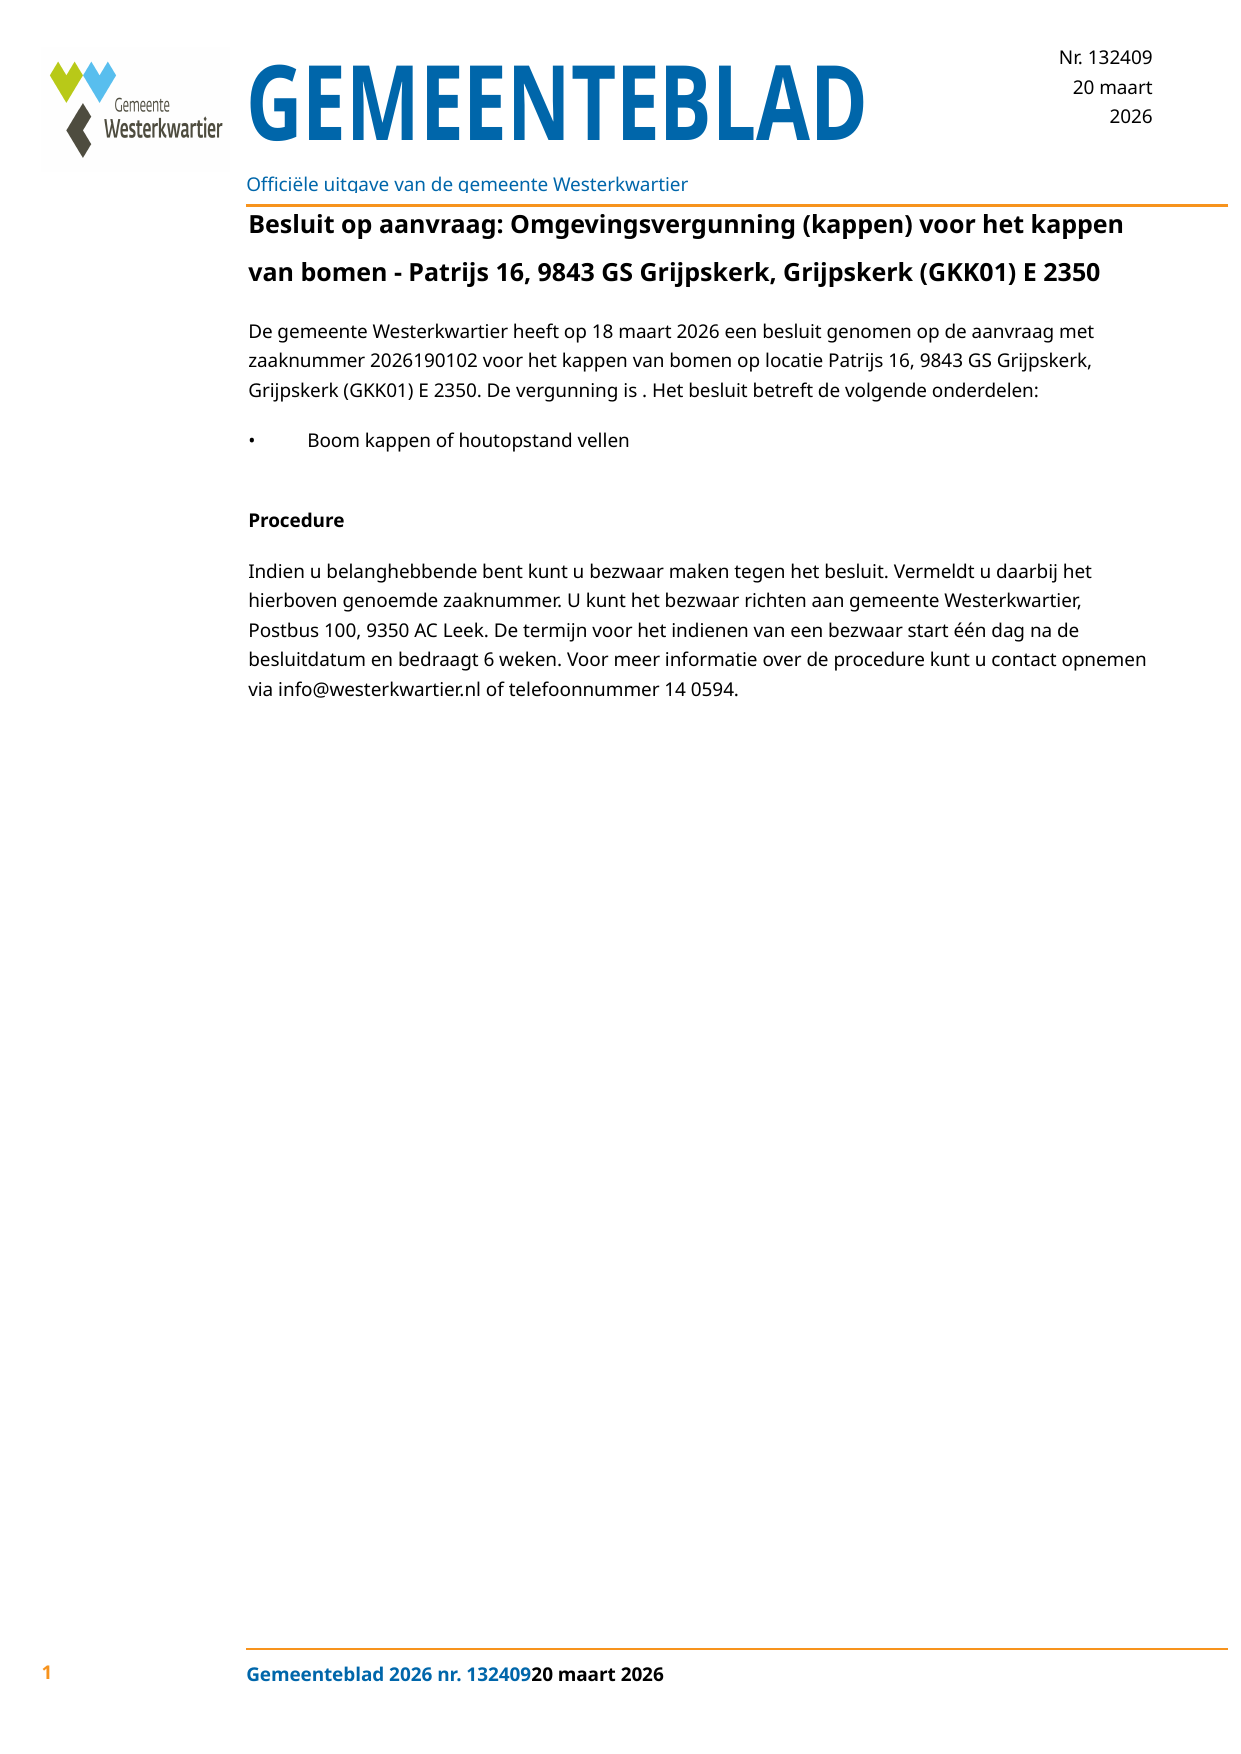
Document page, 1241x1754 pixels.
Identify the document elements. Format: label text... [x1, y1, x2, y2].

text Indien u belanghebbende bent kunt u bezwaar maken tegen het besluit. Vermeldt u daarbij het hierboven genoemde zaaknummer. U kunt het bezwaar richten aan gemeente Westerkwartier, Postbus 100, 9350 AC Leek. De termijn voor het indienen van een bezwaar start één dag na de besluitdatum en bedraagt 6 weken. Voor meer informatie over de procedure kunt u contact opnemen via info@westerkwartier.nl of telefoonnummer 14 0594. [248, 558, 1152, 702]
text Besluit op aanvraag: Omgevingsvergunning (kappen) voor het kappen van bomen - Patrijs 16, 9843 GS Grijpskerk, Grijpskerk (GKK01) E 2350 [248, 207, 1152, 288]
list Boom kappen of houtopstand vellen [248, 427, 1152, 453]
picture [41, 47, 231, 172]
text Procedure [248, 507, 1152, 533]
text De gemeente Westerkwartier heeft op 18 maart 2026 een besluit genomen op de aanvraag met zaaknummer 2026190102 voor het kappen van bomen op locatie Patrijs 16, 9843 GS Grijpskerk, Grijpskerk (GKK01) E 2350. De vergunning is . Het besluit betreft de volgende onderdelen: [248, 318, 1152, 403]
